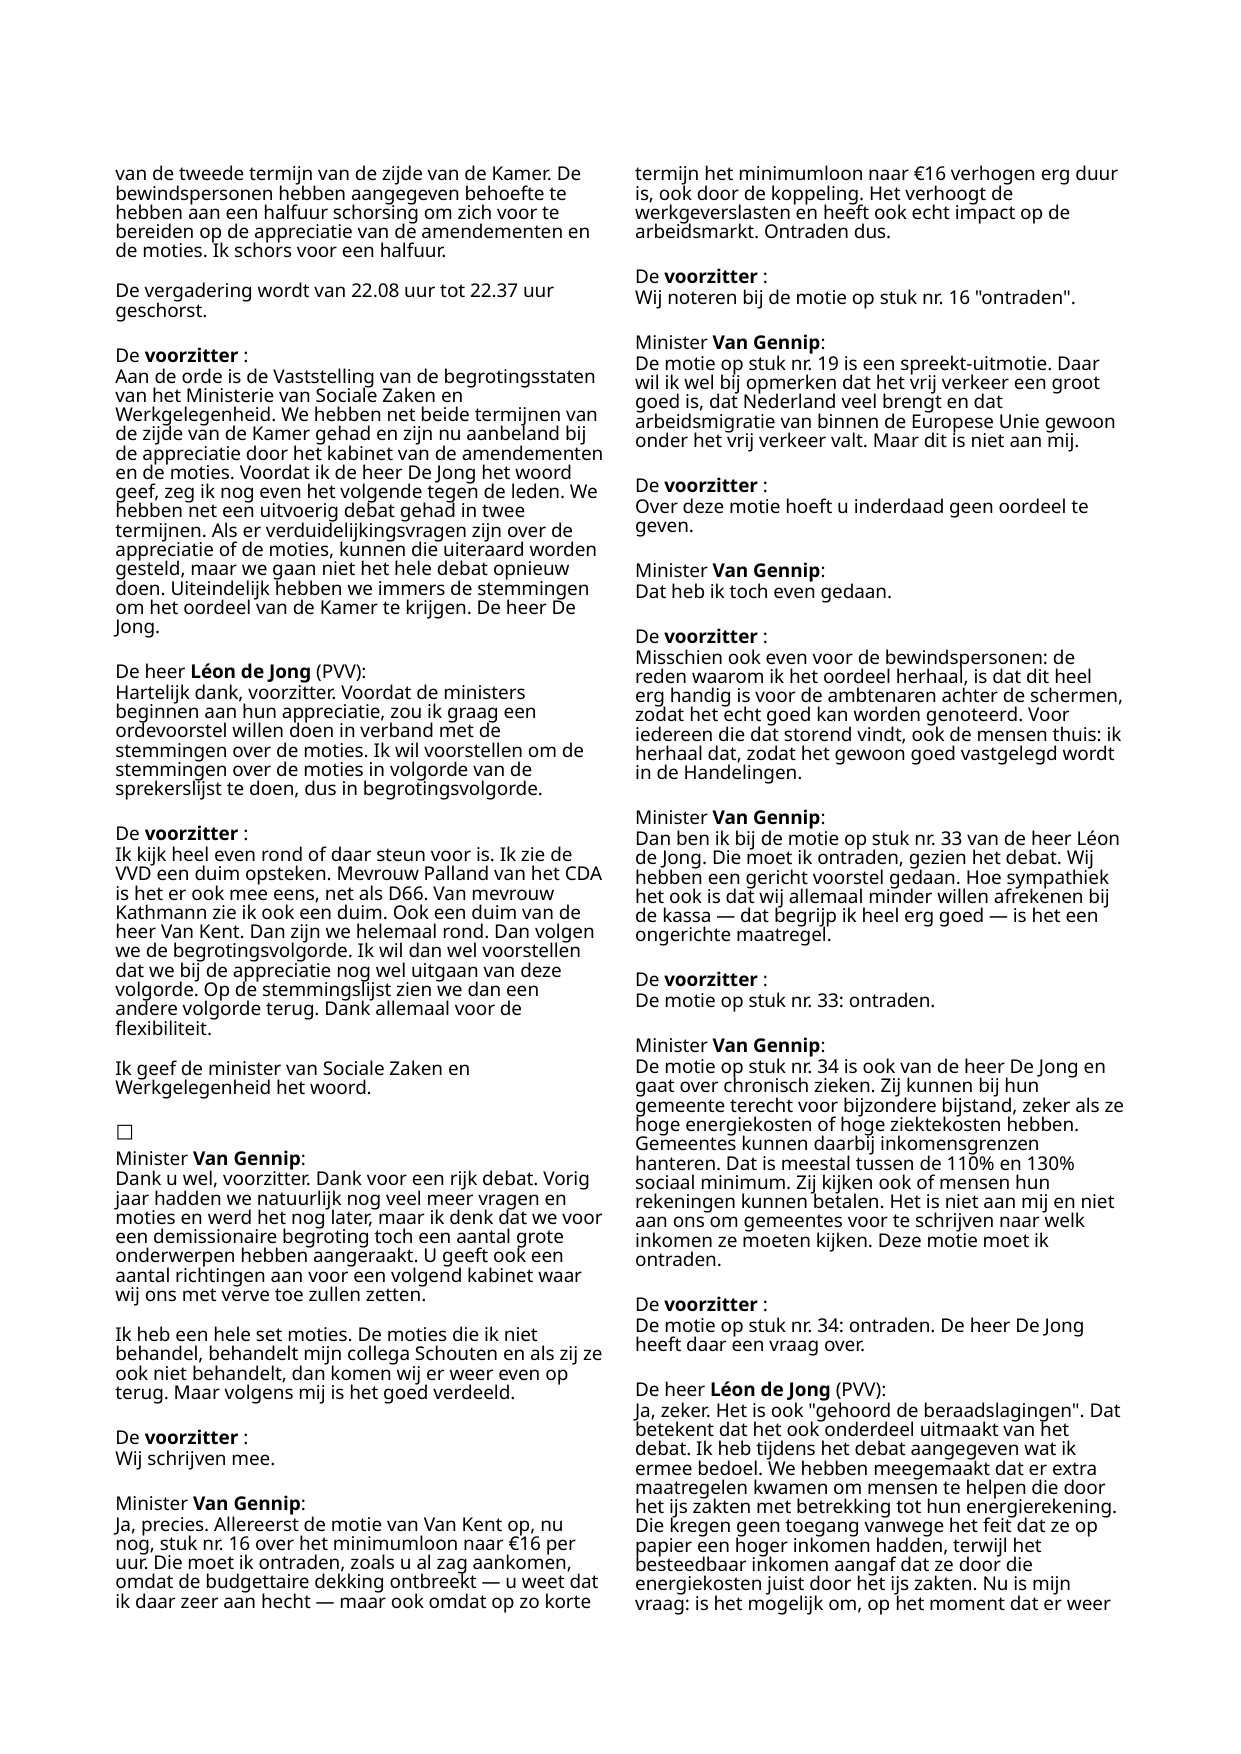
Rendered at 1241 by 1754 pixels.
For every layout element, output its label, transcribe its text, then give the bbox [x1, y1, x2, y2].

text Aan de orde is de Vaststelling van de begrotingsstaten van het Ministerie van Sociale Zaken en Werkgelegenheid. We hebben net beide termijnen van de zijde van de Kamer gehad en zijn nu aanbeland bij de appreciatie door het kabinet van de amendementen en de moties. Voordat ik de heer De Jong het woord geef, zeg ik nog even het volgende tegen de leden. We hebben net een uitvoerig debat gehad in twee termijnen. Als er verduidelijkingsvragen zijn over de appreciatie of de moties, kunnen die uiteraard worden gesteld, maar we gaan niet het hele debat opnieuw doen. Uiteindelijk hebben we immers de stemmingen om het oordeel van de Kamer te krijgen. De heer De Jong. [115, 368, 605, 637]
text De motie op stuk nr. 34 is ook van de heer De Jong en gaat over chronisch zieken. Zij kunnen bij hun gemeente terecht voor bijzondere bijstand, zeker als ze hoge energiekosten of hoge ziektekosten hebben. Gemeentes kunnen daarbij inkomensgrenzen hanteren. Dat is meestal tussen de 110% en 130% sociaal minimum. Zij kijken ook of mensen hun rekeningen kunnen betalen. Het is niet aan mij en niet aan ons om gemeentes voor te schrijven naar welk inkomen ze moeten kijken. Deze motie moet ik ontraden. [635, 1058, 1125, 1270]
text Wij noteren bij de motie op stuk nr. 16 "ontraden". [635, 289, 1125, 308]
text Minister Van Gennip: [115, 1490, 605, 1516]
text De motie op stuk nr. 33: ontraden. [635, 992, 1125, 1012]
text Minister Van Gennip: [635, 329, 1125, 355]
text van de tweede termijn van de zijde van de Kamer. De bewindspersonen hebben aangegeven behoefte te hebben aan een halfuur schorsing om zich voor te bereiden op de appreciatie van de amendementen en de moties. Ik schors voor een halfuur. [115, 165, 605, 262]
text De heer Léon de Jong (PVV): [115, 658, 605, 684]
text Dan ben ik bij de motie op stuk nr. 33 van de heer Léon de Jong. Die moet ik ontraden, gezien het debat. Wij hebben een gericht voorstel gedaan. Hoe sympathiek het ook is dat wij allemaal minder willen afrekenen bij de kassa — dat begrijp ik heel erg goed — is het een ongerichte maatregel. [635, 830, 1125, 946]
text Over deze motie hoeft u inderdaad geen oordeel te geven. [635, 498, 1125, 536]
text De voorzitter : [115, 342, 605, 368]
text De motie op stuk nr. 34: ontraden. De heer De Jong heeft daar een vraag over. [635, 1317, 1125, 1355]
text De motie op stuk nr. 19 is een spreekt-uitmotie. Daar wil ik wel bij opmerken dat het vrij verkeer een groot goed is, dat Nederland veel brengt en dat arbeidsmigratie van binnen de Europese Unie gewoon onder het vrij verkeer valt. Maar dit is niet aan mij. [635, 355, 1125, 451]
text Minister Van Gennip: [115, 1145, 605, 1170]
text ⬜ [115, 1119, 605, 1145]
text De voorzitter : [115, 1424, 605, 1450]
text Ik geef de minister van Sociale Zaken en Werkgelegenheid het woord. [115, 1059, 605, 1098]
text termijn het minimumloon naar €16 verhogen erg duur is, ook door de koppeling. Het verhoogt de werkgeverslasten en heeft ook echt impact op de arbeidsmarkt. Ontraden dus. [635, 165, 1125, 242]
text Ik kijk heel even rond of daar steun voor is. Ik zie de VVD een duim opsteken. Mevrouw Palland van het CDA is het er ook mee eens, net als D66. Van mevrouw Kathmann zie ik ook een duim. Ook een duim van de heer Van Kent. Dan zijn we helemaal rond. Dan volgen we de begrotingsvolgorde. Ik wil dan wel voorstellen dat we bij de appreciatie nog wel uitgaan van deze volgorde. Op de stemmingslijst zien we dan een andere volgorde terug. Dank allemaal voor de flexibiliteit. [115, 846, 605, 1039]
text De voorzitter : [635, 967, 1125, 992]
text De heer Léon de Jong (PVV): [635, 1376, 1125, 1402]
text Minister Van Gennip: [635, 557, 1125, 583]
text De voorzitter : [635, 263, 1125, 289]
text De voorzitter : [635, 1291, 1125, 1317]
text Dat heb ik toch even gedaan. [635, 583, 1125, 602]
text Dank u wel, voorzitter. Dank voor een rijk debat. Vorig jaar hadden we natuurlijk nog veel meer vragen en moties en werd het nog later, maar ik denk dat we voor een demissionaire begroting toch een aantal grote onderwerpen hebben aangeraakt. U geeft ook een aantal richtingen aan voor een volgend kabinet waar wij ons met verve toe zullen zetten. [115, 1170, 605, 1305]
text De voorzitter : [635, 472, 1125, 498]
text De voorzitter : [635, 623, 1125, 649]
text Ja, zeker. Het is ook "gehoord de beraadslagingen". Dat betekent dat het ook onderdeel uitmaakt van het debat. Ik heb tijdens het debat aangegeven wat ik ermee bedoel. We hebben meegemaakt dat er extra maatregelen kwamen om mensen te helpen die door het ijs zakten met betrekking tot hun energierekening. Die kregen geen toegang vanwege het feit dat ze op papier een hoger inkomen hadden, terwijl het besteedbaar inkomen aangaf dat ze door die energiekosten juist door het ijs zakten. Nu is mijn vraag: is het mogelijk om, op het moment dat er weer [635, 1402, 1125, 1614]
text Misschien ook even voor de bewindspersonen: de reden waarom ik het oordeel herhaal, is dat dit heel erg handig is voor de ambtenaren achter de schermen, zodat het echt goed kan worden genoteerd. Voor iedereen die dat storend vindt, ook de mensen thuis: ik herhaal dat, zodat het gewoon goed vastgelegd wordt in de Handelingen. [635, 649, 1125, 783]
text De voorzitter : [115, 820, 605, 846]
text Hartelijk dank, voorzitter. Voordat de ministers beginnen aan hun appreciatie, zou ik graag een ordevoorstel willen doen in verband met de stemmingen over de moties. Ik wil voorstellen om de stemmingen over de moties in volgorde van de sprekerslijst te doen, dus in begrotingsvolgorde. [115, 684, 605, 799]
text De vergadering wordt van 22.08 uur tot 22.37 uur geschorst. [115, 282, 605, 321]
text Minister Van Gennip: [635, 1032, 1125, 1058]
text Wij schrijven mee. [115, 1450, 605, 1469]
text Ik heb een hele set moties. De moties die ik niet behandel, behandelt mijn collega Schouten en als zij ze ook niet behandelt, dan komen wij er weer even op terug. Maar volgens mij is het goed verdeeld. [115, 1326, 605, 1403]
text Minister Van Gennip: [635, 804, 1125, 830]
text Ja, precies. Allereerst de motie van Van Kent op, nu nog, stuk nr. 16 over het minimumloon naar €16 per uur. Die moet ik ontraden, zoals u al zag aankomen, omdat de budgettaire dekking ontbreekt — u weet dat ik daar zeer aan hecht — maar ook omdat op zo korte [115, 1516, 605, 1612]
